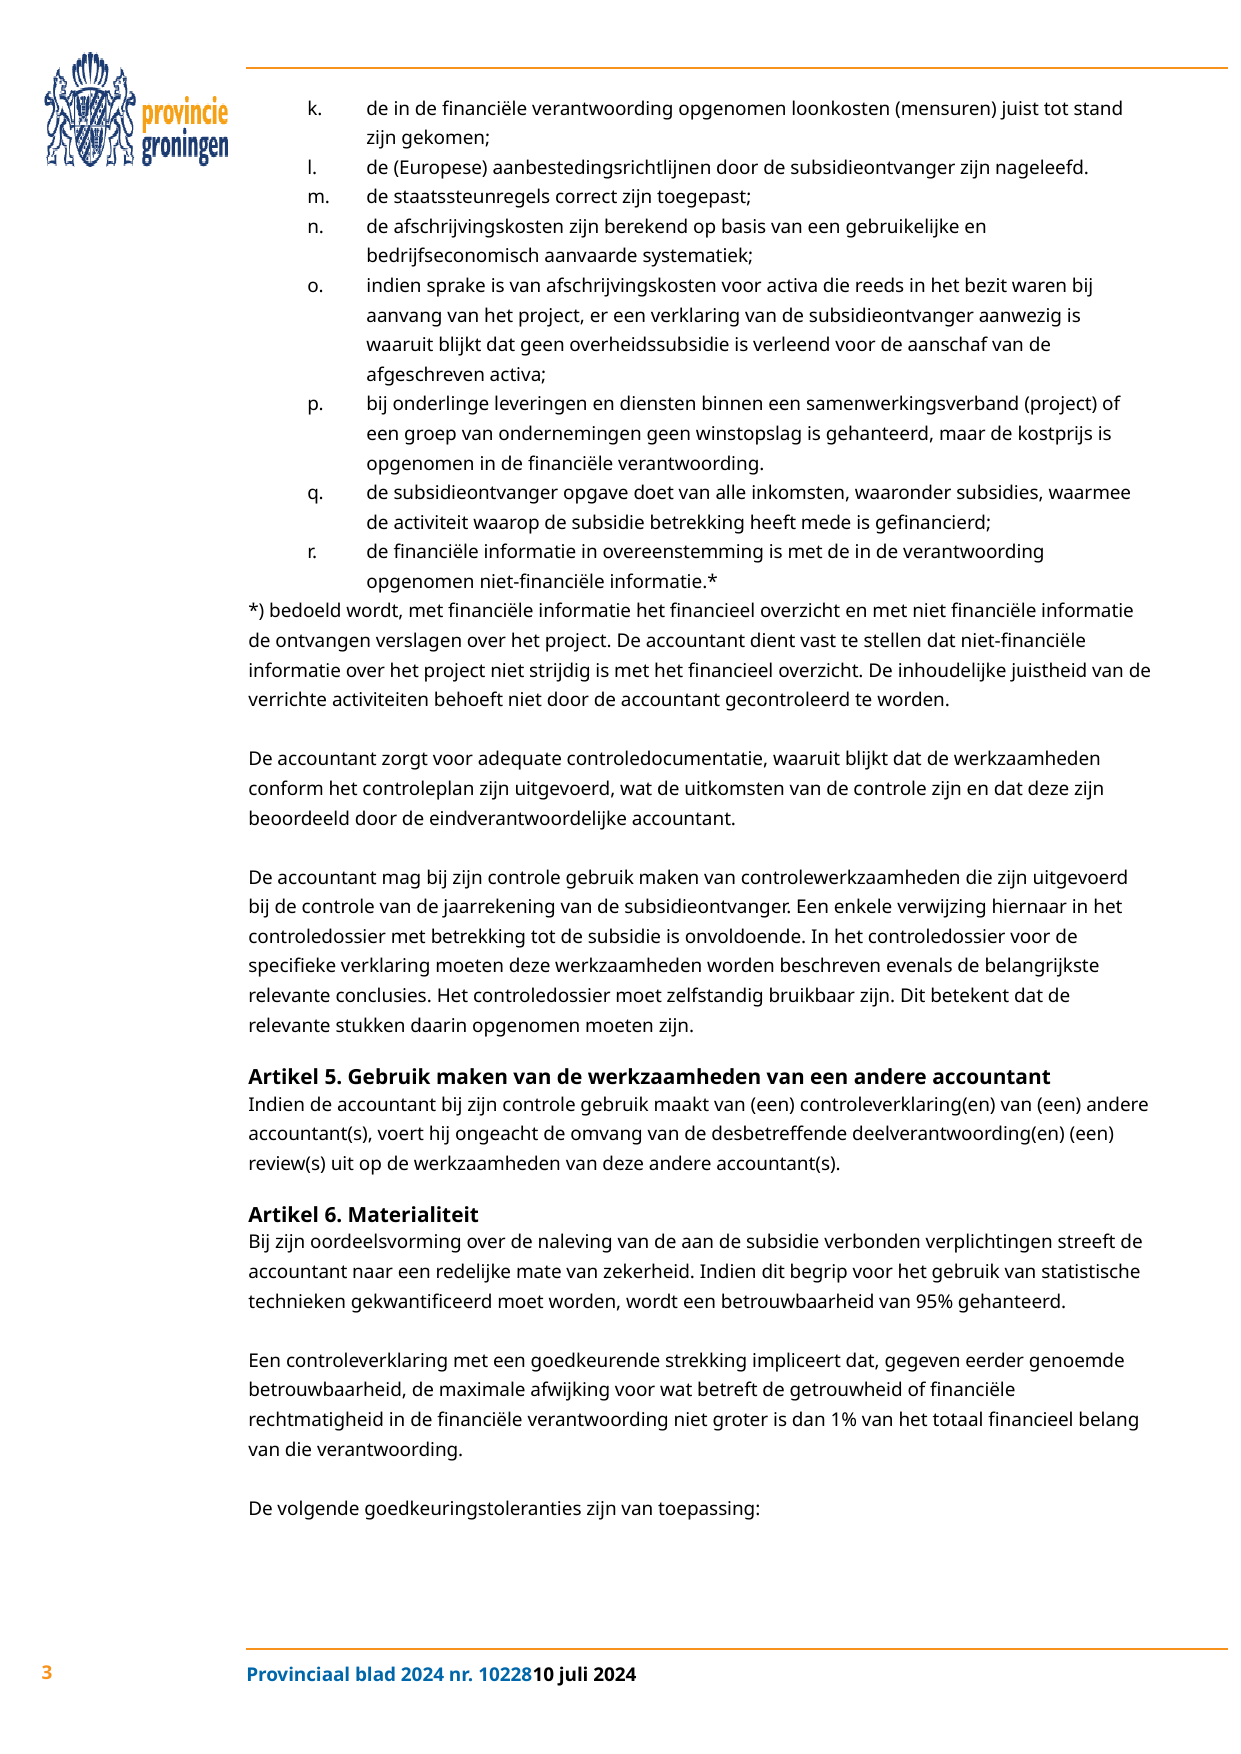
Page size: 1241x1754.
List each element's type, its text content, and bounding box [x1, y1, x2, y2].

list de subsidieontvanger opgave doet van alle inkomsten, waaronder subsidies, waarmee de activiteit waarop de subsidie betrekking heeft mede is gefinancierd; [307, 479, 1152, 535]
list bij onderlinge leveringen en diensten binnen een samenwerkingsverband (project) of een groep van ondernemingen geen winstopslag is gehanteerd, maar de kostprijs is opgenomen in de financiële verantwoording. [307, 391, 1152, 476]
text Artikel 6. Materialiteit [248, 1200, 1152, 1229]
text Een controleverklaring met een goedkeurende strekking impliceert dat, gegeven eerder genoemde betrouwbaarheid, de maximale afwijking voor wat betreft de getrouwheid of financiële rechtmatigheid in de financiële verantwoording niet groter is dan 1% van het totaal financieel belang van die verantwoording. [248, 1347, 1152, 1462]
list de financiële informatie in overeenstemming is met de in de verantwoording opgenomen niet-financiële informatie.* [307, 538, 1152, 594]
picture [41, 47, 231, 172]
list de afschrijvingskosten zijn berekend op basis van een gebruikelijke en bedrijfseconomisch aanvaarde systematiek; [307, 213, 1152, 268]
text Artikel 5. Gebruik maken van de werkzaamheden van een andere accountant [248, 1062, 1152, 1091]
list de in de financiële verantwoording opgenomen loonkosten (mensuren) juist tot stand zijn gekomen; [307, 95, 1152, 150]
text *) bedoeld wordt, met financiële informatie het financieel overzicht en met niet financiële informatie de ontvangen verslagen over het project. De accountant dient vast te stellen dat niet-financiële informatie over het project niet strijdig is met het financieel overzicht. De inhoudelijke juistheid van de verrichte activiteiten behoeft niet door de accountant gecontroleerd te worden. [248, 598, 1152, 712]
text Bij zijn oordeelsvorming over de naleving van de aan de subsidie verbonden verplichtingen streeft de accountant naar een redelijke mate van zekerheid. Indien dit begrip voor het gebruik van statistische technieken gekwantificeerd moet worden, wordt een betrouwbaarheid van 95% gehanteerd. [248, 1229, 1152, 1314]
text De accountant zorgt voor adequate controledocumentatie, waaruit blijkt dat de werkzaamheden conform het controleplan zijn uitgevoerd, wat de uitkomsten van de controle zijn en dat deze zijn beoordeeld door de eindverantwoordelijke accountant. [248, 746, 1152, 831]
text De volgende goedkeuringstoleranties zijn van toepassing: [248, 1495, 1152, 1521]
list indien sprake is van afschrijvingskosten voor activa die reeds in het bezit waren bij aanvang van het project, er een verklaring van de subsidieontvanger aanwezig is waaruit blijkt dat geen overheidssubsidie is verleend voor de aanschaf van de afgeschreven activa; [307, 272, 1152, 387]
list de staatssteunregels correct zijn toegepast; [307, 183, 1152, 209]
text De accountant mag bij zijn controle gebruik maken van controlewerkzaamheden die zijn uitgevoerd bij de controle van de jaarrekening van de subsidieontvanger. Een enkele verwijzing hiernaar in het controledossier met betrekking tot de subsidie is onvoldoende. In het controledossier voor de specifieke verklaring moeten deze werkzaamheden worden beschreven evenals de belangrijkste relevante conclusies. Het controledossier moet zelfstandig bruikbaar zijn. Dit betekent dat de relevante stukken daarin opgenomen moeten zijn. [248, 864, 1152, 1038]
text Indien de accountant bij zijn controle gebruik maakt van (een) controleverklaring(en) van (een) andere accountant(s), voert hij ongeacht de omvang van de desbetreffende deelverantwoording(en) (een) review(s) uit op de werkzaamheden van deze andere accountant(s). [248, 1091, 1152, 1176]
list de (Europese) aanbestedingsrichtlijnen door de subsidieontvanger zijn nageleefd. [307, 154, 1152, 180]
